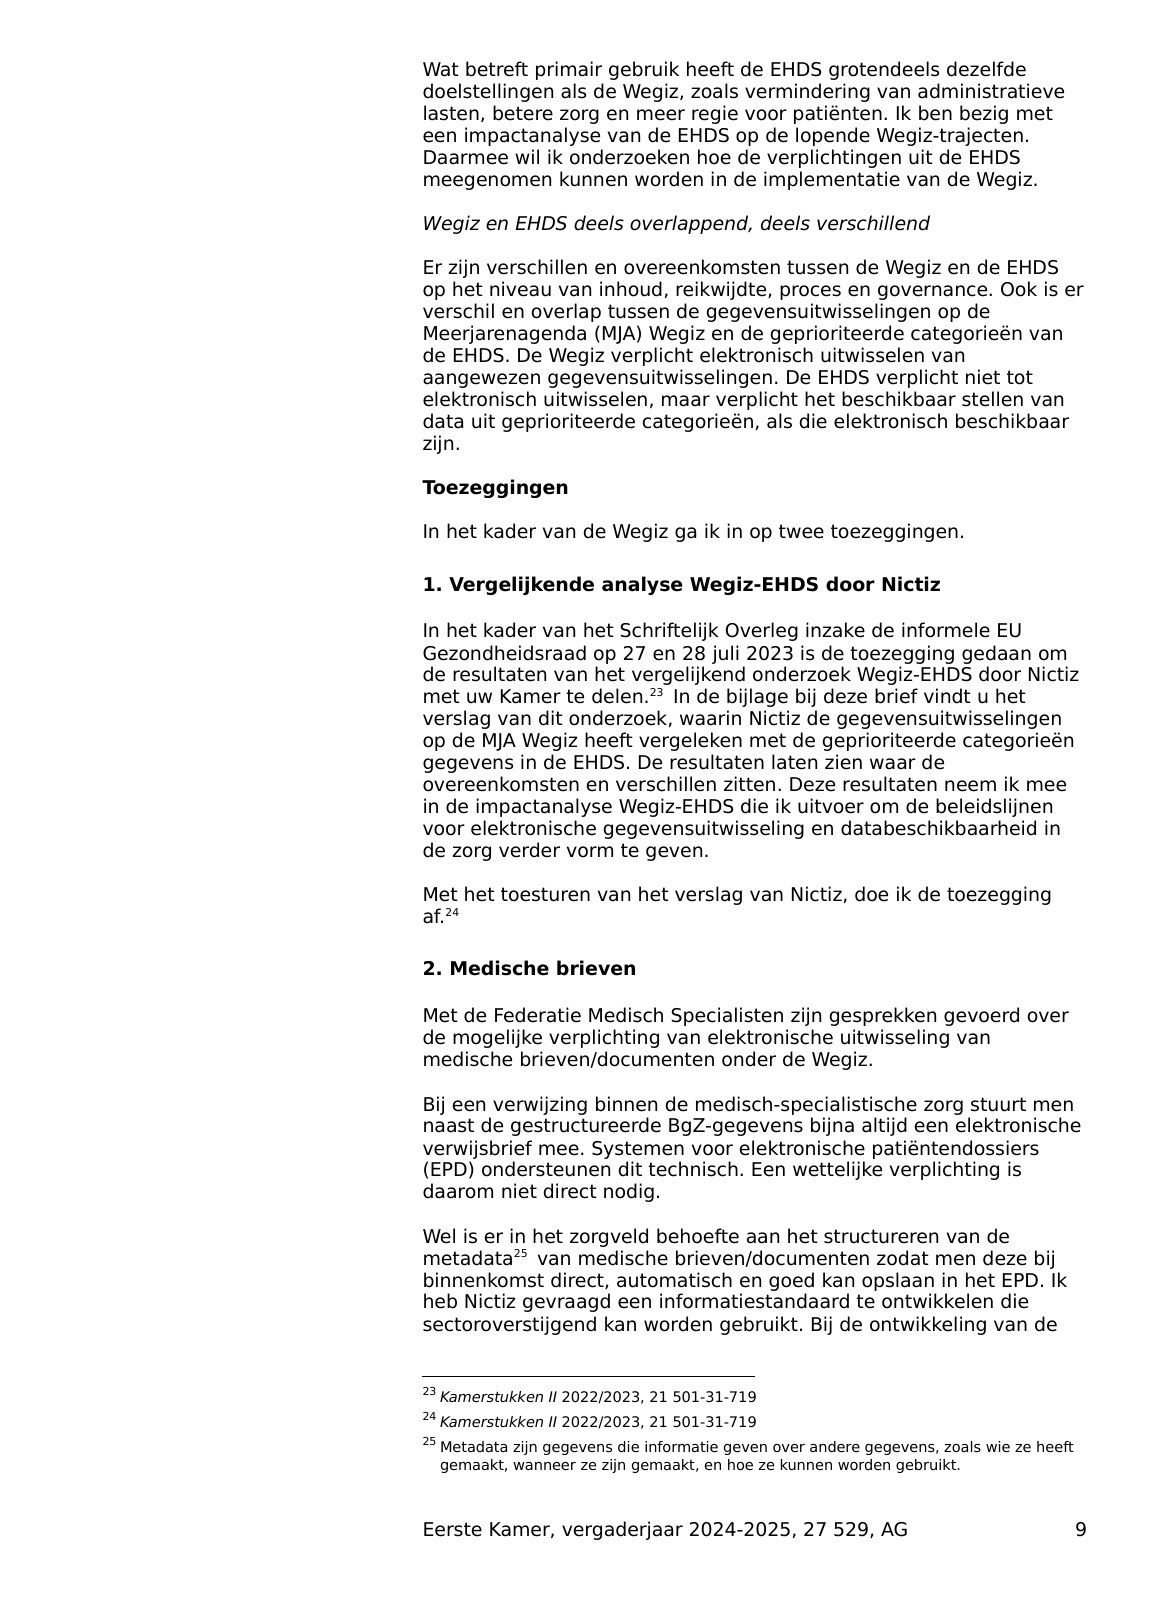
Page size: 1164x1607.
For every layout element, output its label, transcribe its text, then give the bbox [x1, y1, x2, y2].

text Er zijn verschillen en overeenkomsten tussen de Wegiz en de EHDS op het niveau van inhoud, reikwijdte, proces en governance. Ook is er verschil en overlap tussen de gegevensuitwisselingen op de Meerjarenagenda (MJA) Wegiz en de geprioriteerde categorieën van de EHDS. De Wegiz verplicht elektronisch uitwisselen van aangewezen gegevensuitwisselingen. De EHDS verplicht niet tot elektronisch uitwisselen, maar verplicht het beschikbaar stellen van data uit geprioriteerde categorieën, als die elektronisch beschikbaar zijn. [422, 257, 1087, 455]
text Wat betreft primair gebruik heeft de EHDS grotendeels dezelfde doelstellingen als de Wegiz, zoals vermindering van administratieve lasten, betere zorg en meer regie voor patiënten. Ik ben bezig met een impactanalyse van de EHDS op de lopende Wegiz-trajecten. Daarmee wil ik onderzoeken hoe de verplichtingen uit de EHDS meegenomen kunnen worden in de implementatie van de Wegiz. [422, 59, 1087, 191]
text Metadata zijn gegevens die informatie geven over andere gegevens, zoals wie ze heeft gemaakt, wanneer ze zijn gemaakt, en hoe ze kunnen worden gebruikt. [422, 1435, 1087, 1474]
text Kamerstukken II 2022/2023, 21 501-31-719 [422, 1385, 1087, 1407]
subtitle Wegiz en EHDS deels overlappend, deels verschillend [422, 213, 1087, 235]
text Kamerstukken II 2022/2023, 21 501-31-719 [422, 1410, 1087, 1432]
text Wel is er in het zorgveld behoefte aan het structureren van de metadata van medische brieven/documenten zodat men deze bij binnenkomst direct, automatisch en goed kan opslaan in het EPD. Ik heb Nictiz gevraagd een informatiestandaard te ontwikkelen die sectoroverstijgend kan worden gebruikt. Bij de ontwikkeling van de [422, 1226, 1087, 1335]
subtitle 2. Medische brieven [422, 958, 1087, 980]
text Met het toesturen van het verslag van Nictiz, doe ik de toezegging af. [422, 884, 1087, 928]
subtitle Toezeggingen [422, 477, 1087, 499]
text In het kader van het Schriftelijk Overleg inzake de informele EU Gezondheidsraad op 27 en 28 juli 2023 is de toezegging gedaan om de resultaten van het vergelijkend onderzoek Wegiz-EHDS door Nictiz met uw Kamer te delen. In de bijlage bij deze brief vindt u het verslag van dit onderzoek, waarin Nictiz de gegevensuitwisselingen op de MJA Wegiz heeft vergeleken met de geprioriteerde categorieën gegevens in de EHDS. De resultaten laten zien waar de overeenkomsten en verschillen zitten. Deze resultaten neem ik mee in de impactanalyse Wegiz-EHDS die ik uitvoer om de beleidslijnen voor elektronische gegevensuitwisseling en databeschikbaarheid in de zorg verder vorm te geven. [422, 620, 1087, 862]
text In het kader van de Wegiz ga ik in op twee toezeggingen. [422, 521, 1087, 543]
text Bij een verwijzing binnen de medisch-specialistische zorg stuurt men naast de gestructureerde BgZ-gegevens bijna altijd een elektronische verwijsbrief mee. Systemen voor elektronische patiëntendossiers (EPD) ondersteunen dit technisch. Een wettelijke verplichting is daarom niet direct nodig. [422, 1093, 1087, 1203]
text Met de Federatie Medisch Specialisten zijn gesprekken gevoerd over de mogelijke verplichting van elektronische uitwisseling van medische brieven/documenten onder de Wegiz. [422, 1005, 1087, 1071]
subtitle 1. Vergelijkende analyse Wegiz-EHDS door Nictiz [422, 573, 1087, 595]
